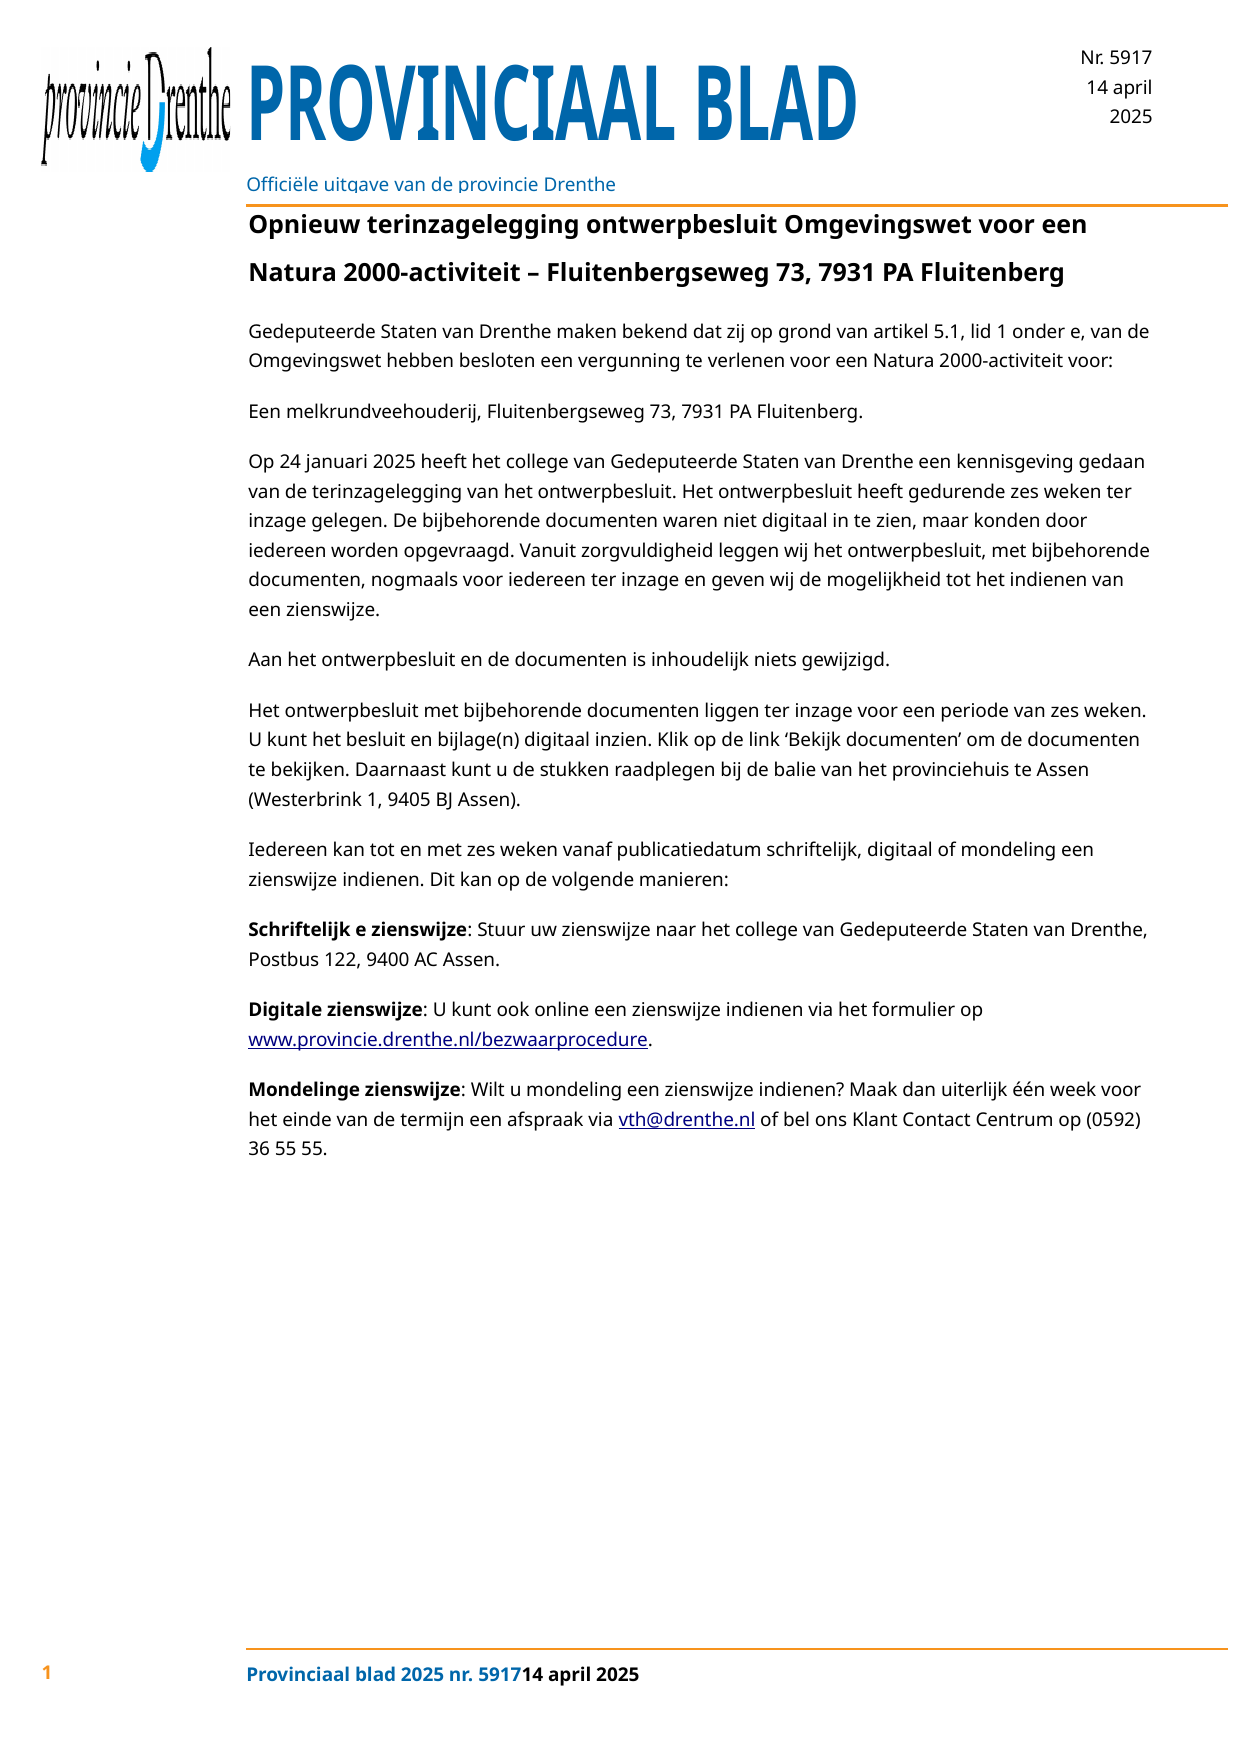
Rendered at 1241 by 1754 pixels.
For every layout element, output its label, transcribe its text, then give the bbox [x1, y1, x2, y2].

text Het ontwerpbesluit met bijbehorende documenten liggen ter inzage voor een periode van zes weken. U kunt het besluit en bijlage(n) digitaal inzien. Klik op de link ‘Bekijk documenten’ om de documenten te bekijken. Daarnaast kunt u de stukken raadplegen bij de balie van het provinciehuis te Assen (Westerbrink 1, 9405 BJ Assen). [248, 697, 1152, 812]
text Schriftelijk e zienswijze: Stuur uw zienswijze naar het college van Gedeputeerde Staten van Drenthe, Postbus 122, 9400 AC Assen. [248, 916, 1152, 972]
picture [41, 47, 231, 172]
text Een melkrundveehouderij, Fluitenbergseweg 73, 7931 PA Fluitenberg. [248, 398, 1152, 424]
text Aan het ontwerpbesluit en de documenten is inhoudelijk niets gewijzigd. [248, 647, 1152, 672]
text Op 24 januari 2025 heeft het college van Gedeputeerde Staten van Drenthe een kennisgeving gedaan van de terinzagelegging van het ontwerpbesluit. Het ontwerpbesluit heeft gedurende zes weken ter inzage gelegen. De bijbehorende documenten waren niet digitaal in te zien, maar konden door iedereen worden opgevraagd. Vanuit zorgvuldigheid leggen wij het ontwerpbesluit, met bijbehorende documenten, nogmaals voor iedereen ter inzage en geven wij de mogelijkheid tot het indienen van een zienswijze. [248, 448, 1152, 622]
text Opnieuw terinzagelegging ontwerpbesluit Omgevingswet voor een Natura 2000-activiteit – Fluitenbergseweg 73, 7931 PA Fluitenberg [248, 207, 1152, 288]
text Digitale zienswijze: U kunt ook online een zienswijze indienen via het formulier op www.provincie.drenthe.nl/bezwaarprocedure. [248, 996, 1152, 1052]
text Gedeputeerde Staten van Drenthe maken bekend dat zij op grond van artikel 5.1, lid 1 onder e, van de Omgevingswet hebben besloten een vergunning te verlenen voor een Natura 2000-activiteit voor: [248, 318, 1152, 373]
text Iedereen kan tot en met zes weken vanaf publicatiedatum schriftelijk, digitaal of mondeling een zienswijze indienen. Dit kan op de volgende manieren: [248, 836, 1152, 892]
text Mondelinge zienswijze: Wilt u mondeling een zienswijze indienen? Maak dan uiterlijk één week voor het einde van de termijn een afspraak via vth@drenthe.nl of bel ons Klant Contact Centrum op (0592) 36 55 55. [248, 1076, 1152, 1161]
